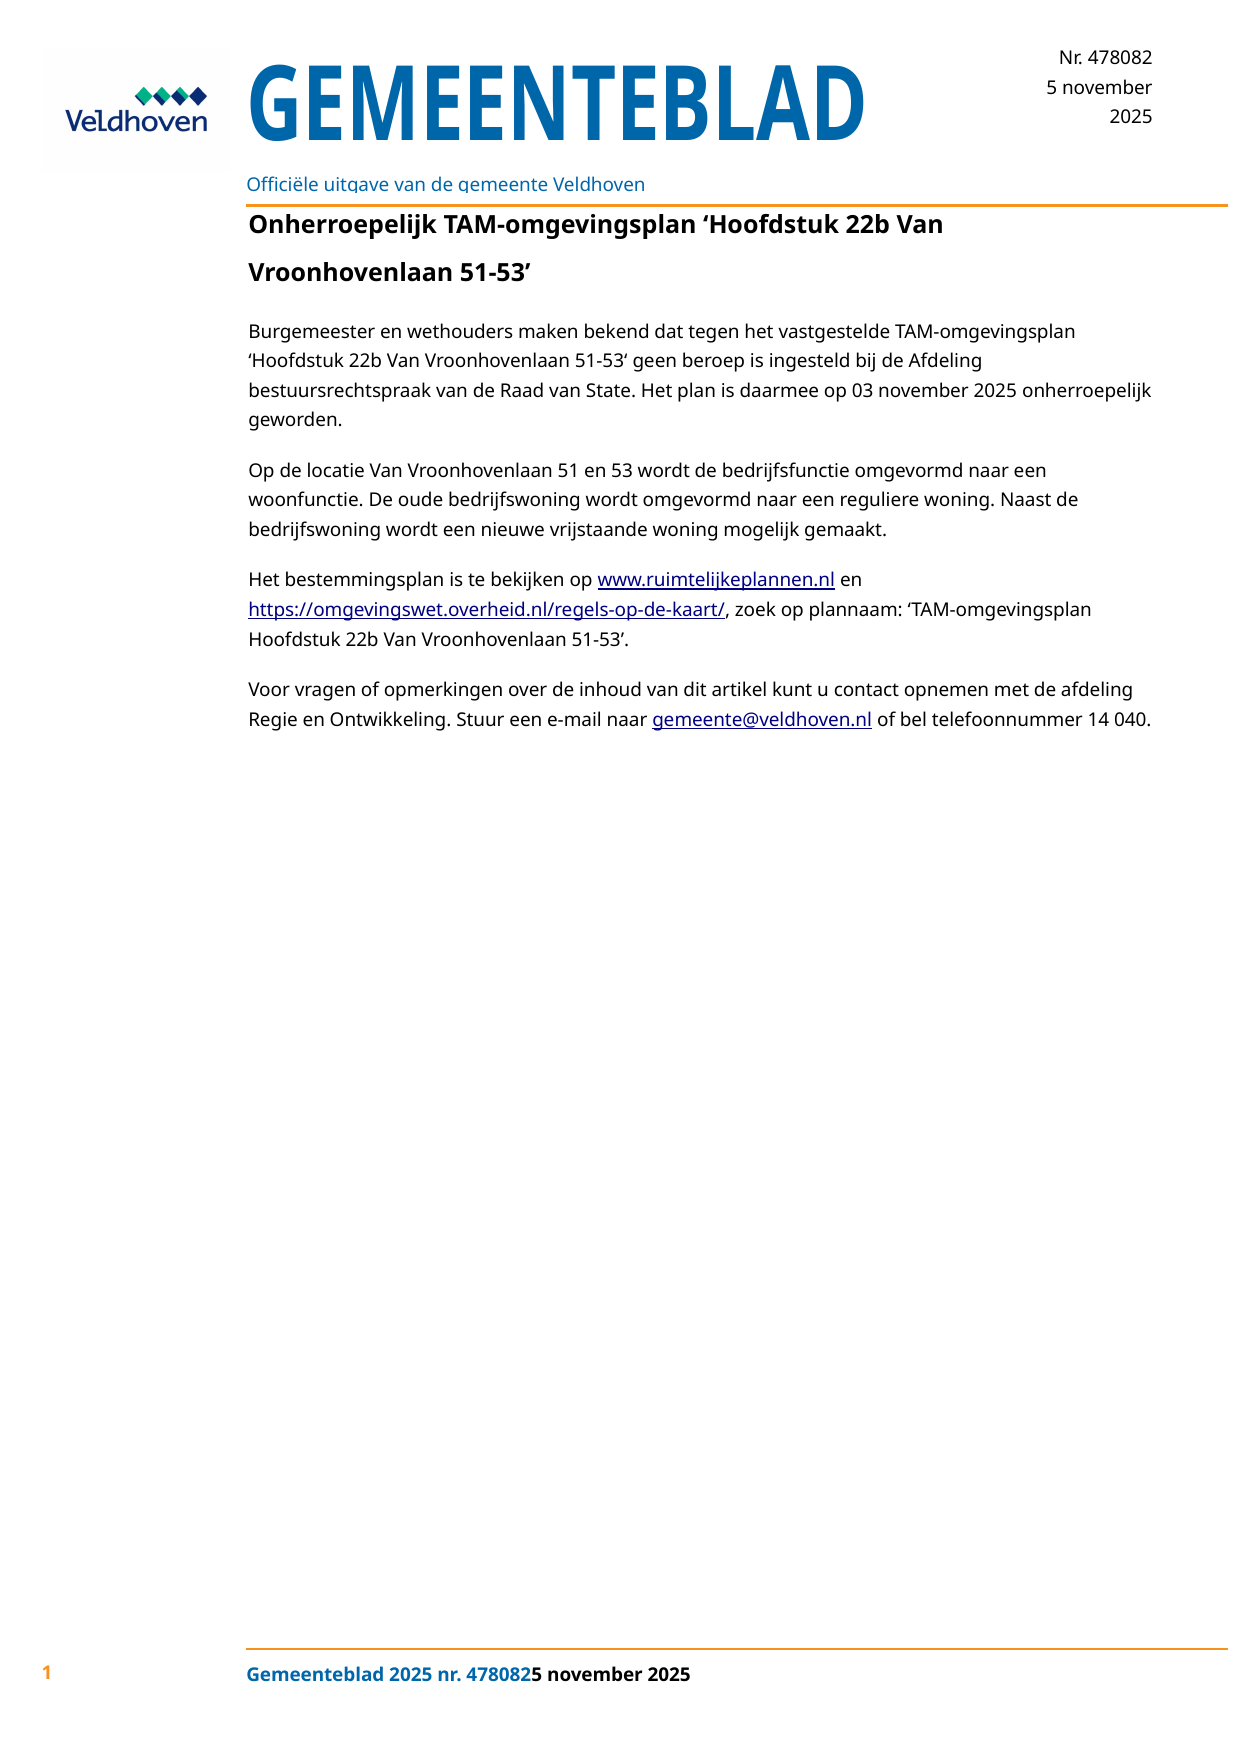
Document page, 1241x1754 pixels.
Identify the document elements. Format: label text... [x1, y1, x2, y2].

picture [41, 47, 231, 172]
text Op de locatie Van Vroonhovenlaan 51 en 53 wordt de bedrijfsfunctie omgevormd naar een woonfunctie. De oude bedrijfswoning wordt omgevormd naar een reguliere woning. Naast de bedrijfswoning wordt een nieuwe vrijstaande woning mogelijk gemaakt. [248, 457, 1152, 542]
text Onherroepelijk TAM-omgevingsplan ‘Hoofdstuk 22b Van Vroonhovenlaan 51-53’ [248, 207, 1152, 288]
text Burgemeester en wethouders maken bekend dat tegen het vastgestelde TAM-omgevingsplan ‘Hoofdstuk 22b Van Vroonhovenlaan 51-53‘ geen beroep is ingesteld bij de Afdeling bestuursrechtspraak van de Raad van State. Het plan is daarmee op 03 november 2025 onherroepelijk geworden. [248, 318, 1152, 432]
text Voor vragen of opmerkingen over de inhoud van dit artikel kunt u contact opnemen met de afdeling Regie en Ontwikkeling. Stuur een e-mail naar gemeente@veldhoven.nl of bel telefoonnummer 14 040. [248, 676, 1152, 732]
text Het bestemmingsplan is te bekijken op www.ruimtelijkeplannen.nl en https://omgevingswet.overheid.nl/regels-op-de-kaart/, zoek op plannaam: ‘TAM-omgevingsplan Hoofdstuk 22b Van Vroonhovenlaan 51-53’. [248, 567, 1152, 652]
